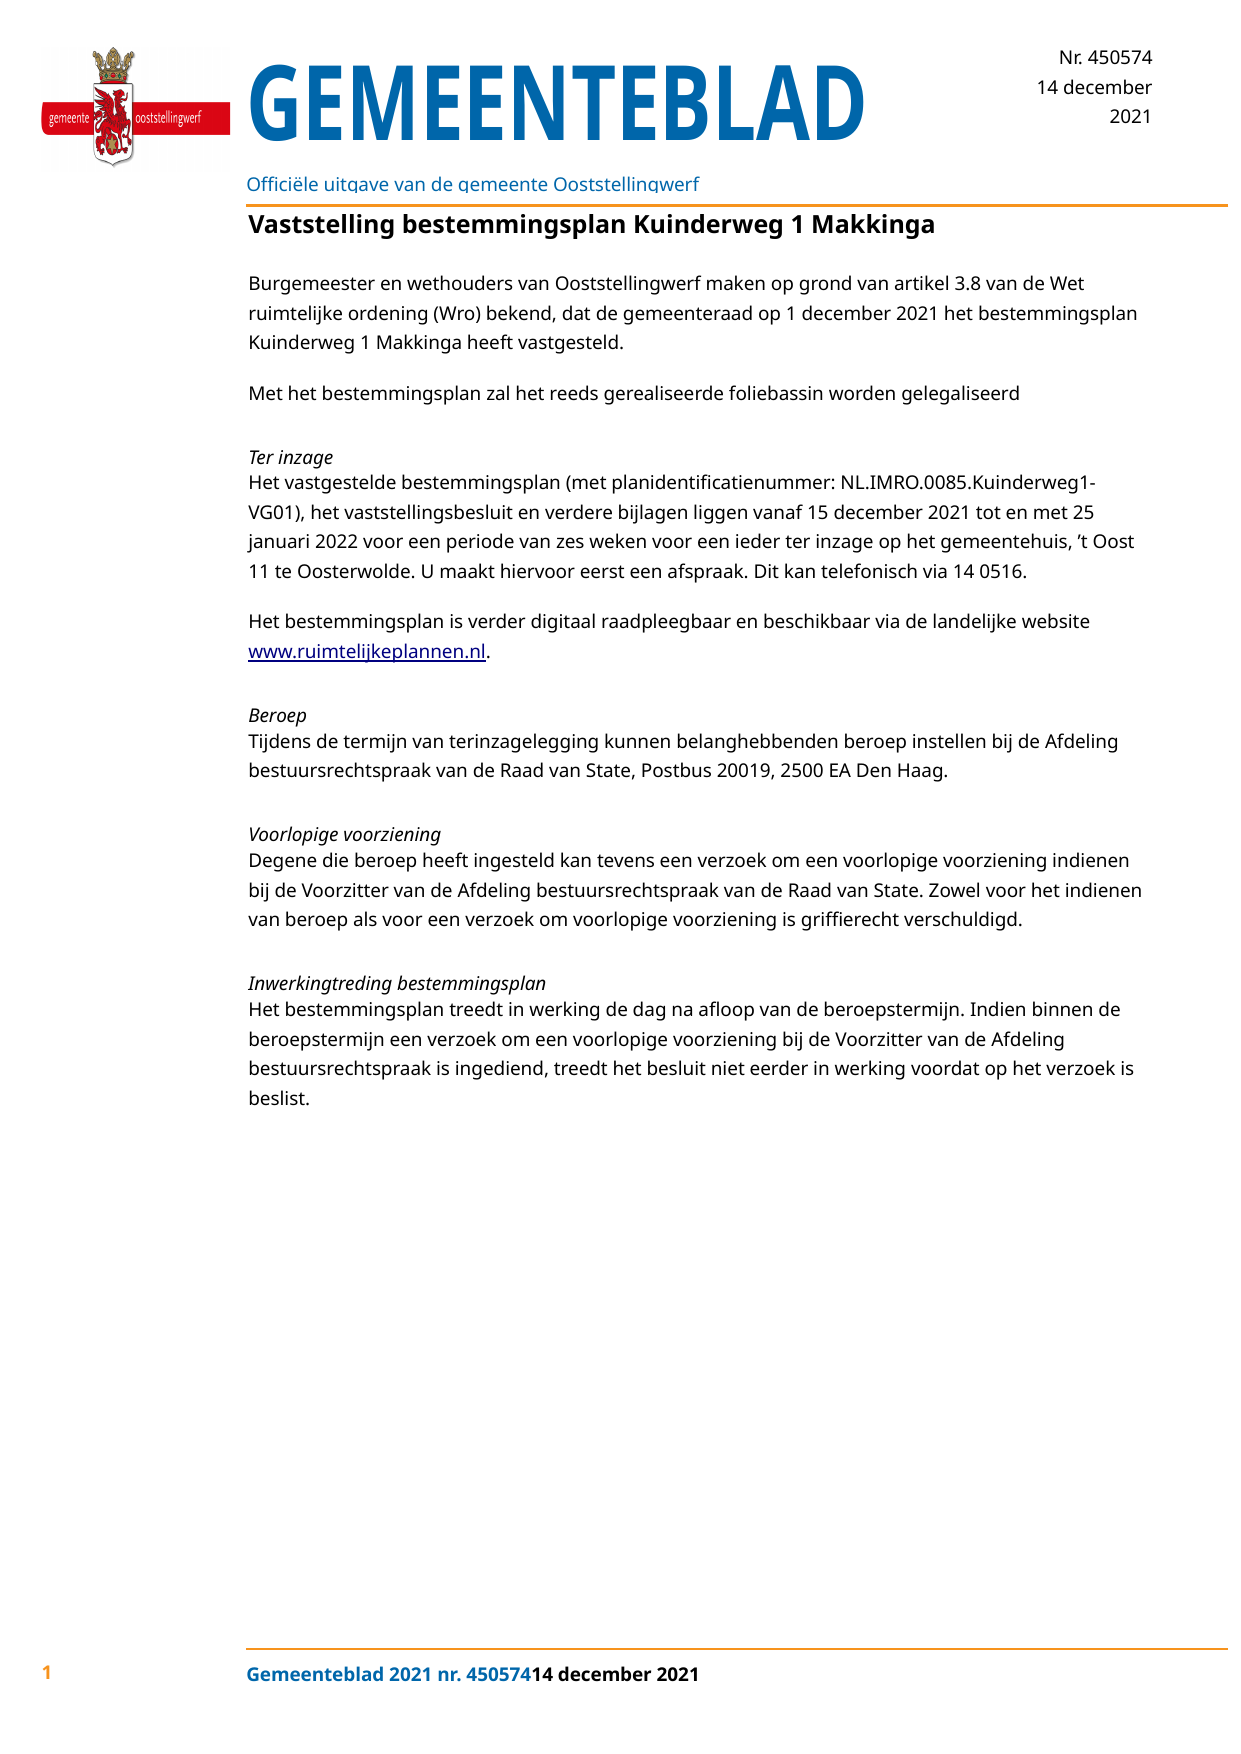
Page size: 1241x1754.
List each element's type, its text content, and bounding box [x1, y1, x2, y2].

text Voorlopige voorziening [248, 822, 1152, 847]
text Het bestemmingsplan treedt in werking de dag na afloop van de beroepstermijn. Indien binnen de beroepstermijn een verzoek om een voorlopige voorziening bij de Voorzitter van de Afdeling bestuursrechtspraak is ingediend, treedt het besluit niet eerder in werking voordat op het verzoek is beslist. [248, 996, 1152, 1111]
picture [41, 47, 231, 172]
text Het bestemmingsplan is verder digitaal raadpleegbaar en beschikbaar via de landelijke website www.ruimtelijkeplannen.nl. [248, 609, 1152, 664]
text Met het bestemmingsplan zal het reeds gerealiseerde foliebassin worden gelegaliseerd [248, 380, 1152, 406]
text Ter inzage [248, 444, 1152, 469]
text Degene die beroep heeft ingesteld kan tevens een verzoek om een voorlopige voorziening indienen bij de Voorzitter van de Afdeling bestuursrechtspraak van de Raad van State. Zowel voor het indienen van beroep als voor een verzoek om voorlopige voorziening is griffierecht verschuldigd. [248, 847, 1152, 932]
text Tijdens de termijn van terinzagelegging kunnen belanghebbenden beroep instellen bij de Afdeling bestuursrechtspraak van de Raad van State, Postbus 20019, 2500 EA Den Haag. [248, 728, 1152, 783]
text Het vastgestelde bestemmingsplan (met planidentificatienummer: NL.IMRO.0085.Kuinderweg1-VG01), het vaststellingsbesluit en verdere bijlagen liggen vanaf 15 december 2021 tot en met 25 januari 2022 voor een periode van zes weken voor een ieder ter inzage op het gemeentehuis, ’t Oost 11 te Oosterwolde. U maakt hiervoor eerst een afspraak. Dit kan telefonisch via 14 0516. [248, 469, 1152, 584]
text Inwerkingtreding bestemmingsplan [248, 970, 1152, 996]
text Beroep [248, 702, 1152, 728]
text Burgemeester en wethouders van Ooststellingwerf maken op grond van artikel 3.8 van de Wet ruimtelijke ordening (Wro) bekend, dat de gemeenteraad op 1 december 2021 het bestemmingsplan Kuinderweg 1 Makkinga heeft vastgesteld. [248, 270, 1152, 355]
text Vaststelling bestemmingsplan Kuinderweg 1 Makkinga [248, 207, 1152, 241]
